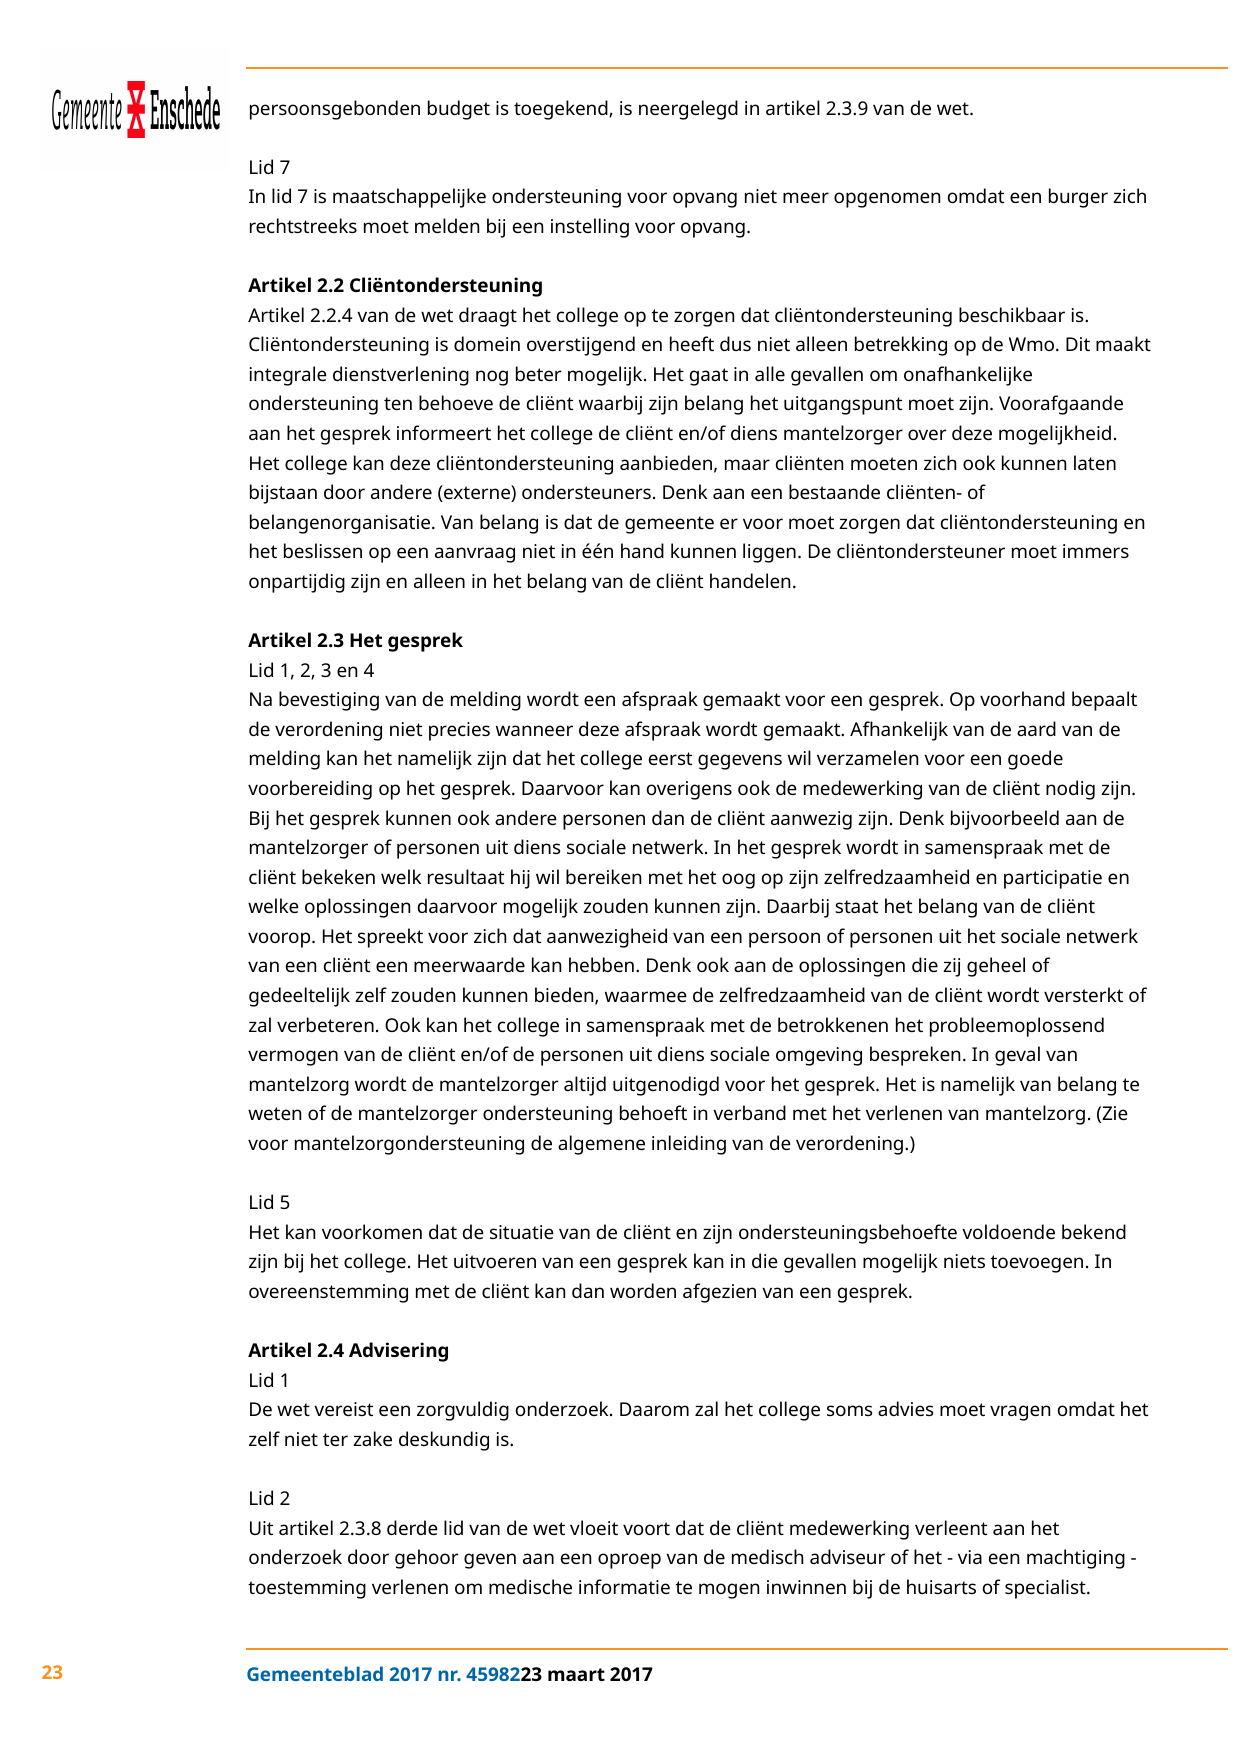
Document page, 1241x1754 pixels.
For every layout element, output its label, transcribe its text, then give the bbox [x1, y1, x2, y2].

text Artikel 2.4 Advisering [248, 1337, 1152, 1363]
text Na bevestiging van de melding wordt een afspraak gemaakt voor een gesprek. Op voorhand bepaalt de verordening niet precies wanneer deze afspraak wordt gemaakt. Afhankelijk van de aard van de melding kan het namelijk zijn dat het college eerst gegevens wil verzamelen voor een goede voorbereiding op het gesprek. Daarvoor kan overigens ook de medewerking van de cliënt nodig zijn. Bij het gesprek kunnen ook andere personen dan de cliënt aanwezig zijn. Denk bijvoorbeeld aan de mantelzorger of personen uit diens sociale netwerk. In het gesprek wordt in samenspraak met de cliënt bekeken welk resultaat hij wil bereiken met het oog op zijn zelfredzaamheid en participatie en welke oplossingen daarvoor mogelijk zouden kunnen zijn. Daarbij staat het belang van de cliënt voorop. Het spreekt voor zich dat aanwezigheid van een persoon of personen uit het sociale netwerk van een cliënt een meerwaarde kan hebben. Denk ook aan de oplossingen die zij geheel of gedeeltelijk zelf zouden kunnen bieden, waarmee de zelfredzaamheid van de cliënt wordt versterkt of zal verbeteren. Ook kan het college in samenspraak met de betrokkenen het probleemoplossend vermogen van de cliënt en/of de personen uit diens sociale omgeving bespreken. In geval van mantelzorg wordt de mantelzorger altijd uitgenodigd voor het gesprek. Het is namelijk van belang te weten of de mantelzorger ondersteuning behoeft in verband met het verlenen van mantelzorg. (Zie voor mantelzorgondersteuning de algemene inleiding van de verordening.) [248, 686, 1152, 1156]
text In lid 7 is maatschappelijke ondersteuning voor opvang niet meer opgenomen omdat een burger zich rechtstreeks moet melden bij een instelling voor opvang. [248, 183, 1152, 239]
text Lid 1, 2, 3 en 4 [248, 657, 1152, 683]
text persoonsgebonden budget is toegekend, is neergelegd in artikel 2.3.9 van de wet. [248, 95, 1152, 121]
text Lid 7 [248, 154, 1152, 180]
text Lid 2 [248, 1485, 1152, 1511]
text Lid 5 [248, 1189, 1152, 1215]
picture [41, 47, 231, 172]
text Artikel 2.2.4 van de wet draagt het college op te zorgen dat cliëntondersteuning beschikbaar is. Cliëntondersteuning is domein overstijgend en heeft dus niet alleen betrekking op de Wmo. Dit maakt integrale dienstverlening nog beter mogelijk. Het gaat in alle gevallen om onafhankelijke ondersteuning ten behoeve de cliënt waarbij zijn belang het uitgangspunt moet zijn. Voorafgaande aan het gesprek informeert het college de cliënt en/of diens mantelzorger over deze mogelijkheid. Het college kan deze cliëntondersteuning aanbieden, maar cliënten moeten zich ook kunnen laten bijstaan door andere (externe) ondersteuners. Denk aan een bestaande cliënten- of belangenorganisatie. Van belang is dat de gemeente er voor moet zorgen dat cliëntondersteuning en het beslissen op een aanvraag niet in één hand kunnen liggen. De cliëntondersteuner moet immers onpartijdig zijn en alleen in het belang van de cliënt handelen. [248, 302, 1152, 594]
text De wet vereist een zorgvuldig onderzoek. Daarom zal het college soms advies moet vragen omdat het zelf niet ter zake deskundig is. [248, 1396, 1152, 1452]
text Het kan voorkomen dat de situatie van de cliënt en zijn ondersteuningsbehoefte voldoende bekend zijn bij het college. Het uitvoeren van een gesprek kan in die gevallen mogelijk niets toevoegen. In overeenstemming met de cliënt kan dan worden afgezien van een gesprek. [248, 1219, 1152, 1304]
text Artikel 2.2 Cliëntondersteuning [248, 272, 1152, 298]
text Uit artikel 2.3.8 derde lid van de wet vloeit voort dat de cliënt medewerking verleent aan het onderzoek door gehoor geven aan een oproep van de medisch adviseur of het - via een machtiging - toestemming verlenen om medische informatie te mogen inwinnen bij de huisarts of specialist. [248, 1515, 1152, 1600]
text Lid 1 [248, 1367, 1152, 1393]
text Artikel 2.3 Het gesprek [248, 627, 1152, 653]
